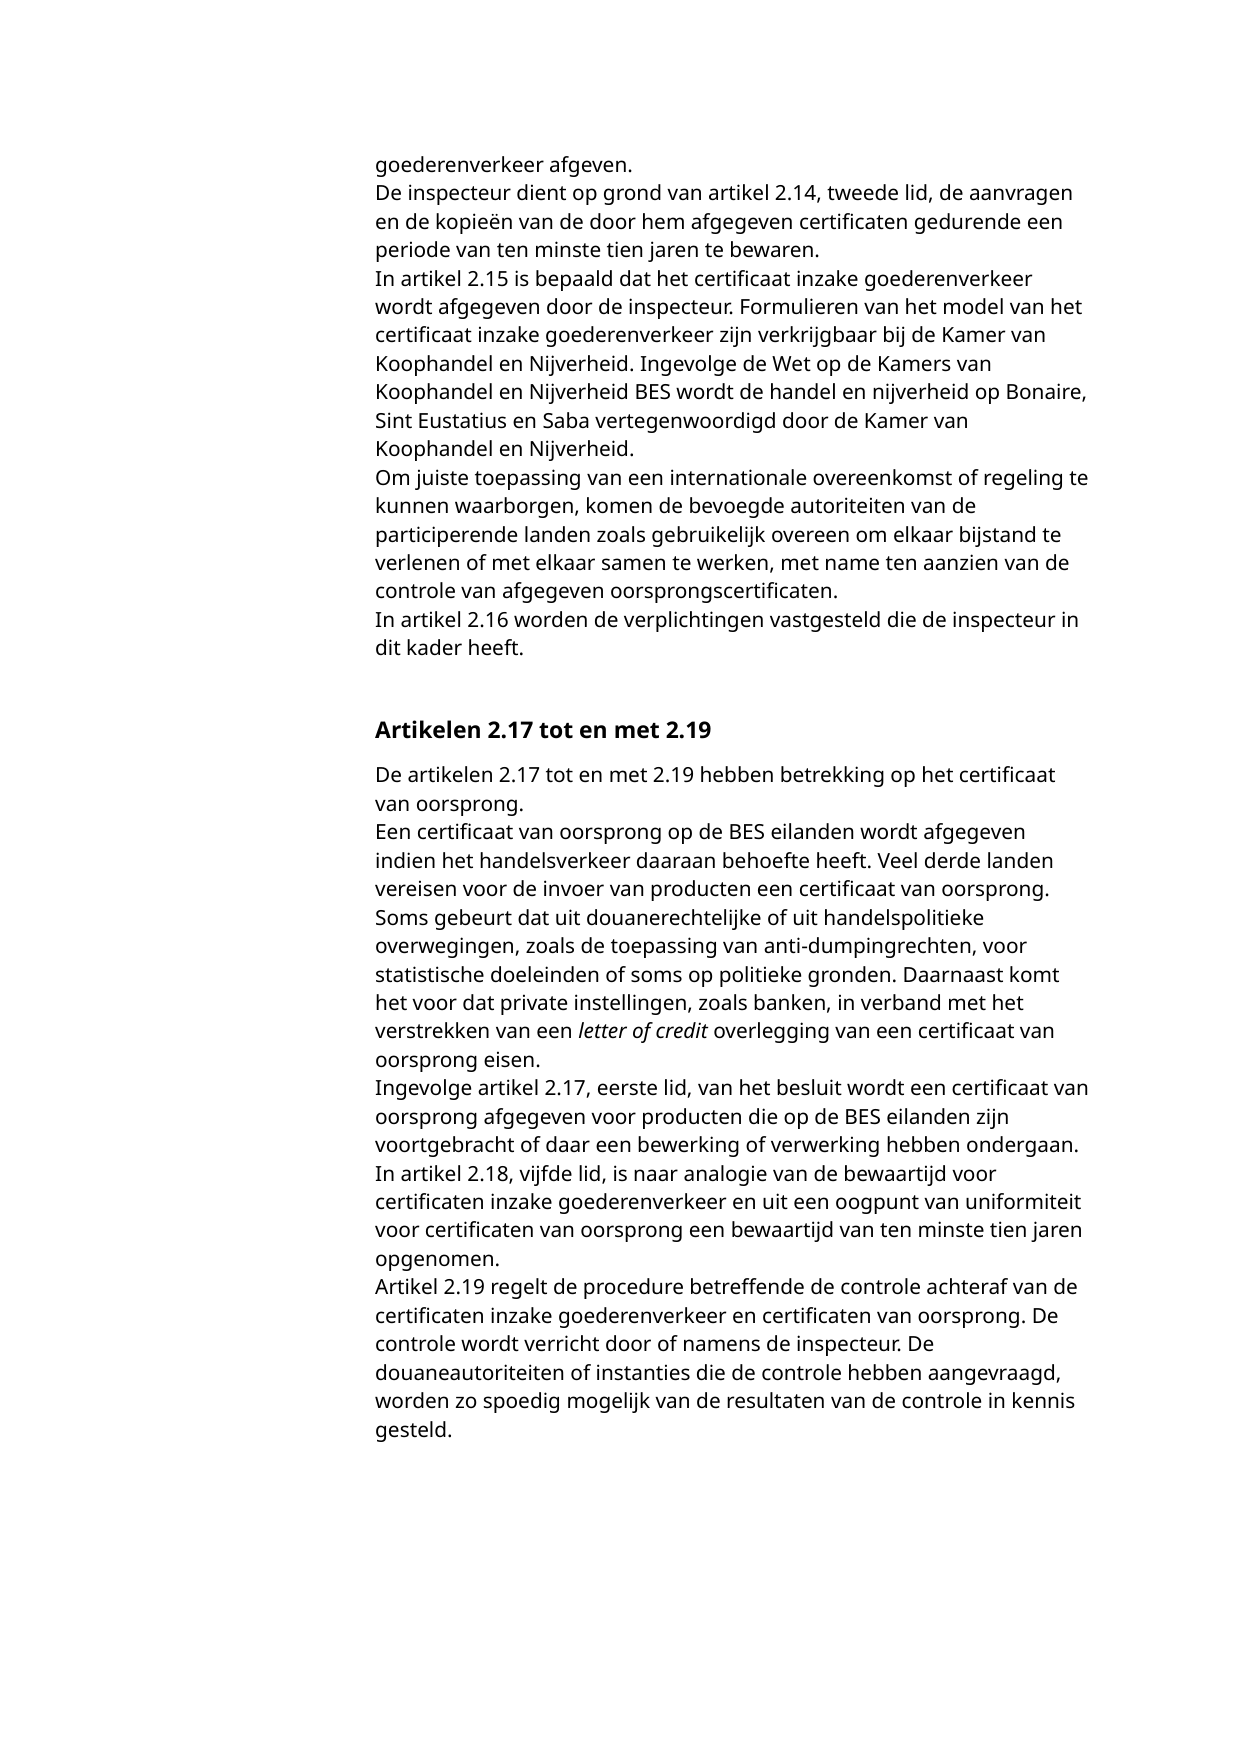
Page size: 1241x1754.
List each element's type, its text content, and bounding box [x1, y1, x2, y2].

text Artikel 2.19 regelt de procedure betreffende de controle achteraf van de certificaten inzake goederenverkeer en certificaten van oorsprong. De controle wordt verricht door of namens de inspecteur. De douaneautoriteiten of instanties die de controle hebben aangevraagd, worden zo spoedig mogelijk van de resultaten van de controle in kennis gesteld. [375, 1272, 1090, 1443]
text Om juiste toepassing van een internationale overeenkomst of regeling te kunnen waarborgen, komen de bevoegde autoriteiten van de participerende landen zoals gebruikelijk overeen om elkaar bijstand te verlenen of met elkaar samen te werken, met name ten aanzien van de controle van afgegeven oorsprongscertificaten. [375, 463, 1090, 605]
text In artikel 2.15 is bepaald dat het certificaat inzake goederenverkeer wordt afgegeven door de inspecteur. Formulieren van het model van het certificaat inzake goederenverkeer zijn verkrijgbaar bij de Kamer van Koophandel en Nijverheid. Ingevolge de Wet op de Kamers van Koophandel en Nijverheid BES wordt de handel en nijverheid op Bonaire, Sint Eustatius en Saba vertegenwoordigd door de Kamer van Koophandel en Nijverheid. [375, 264, 1090, 463]
text De artikelen 2.17 tot en met 2.19 hebben betrekking op het certificaat van oorsprong. [375, 761, 1090, 817]
subtitle Artikelen 2.17 tot en met 2.19 [375, 714, 1090, 746]
text De inspecteur dient op grond van artikel 2.14, tweede lid, de aanvragen en de kopieën van de door hem afgegeven certificaten gedurende een periode van ten minste tien jaren te bewaren. [375, 178, 1090, 264]
text goederenverkeer afgeven. [375, 150, 1090, 178]
text In artikel 2.16 worden de verplichtingen vastgesteld die de inspecteur in dit kader heeft. [375, 605, 1090, 662]
text In artikel 2.18, vijfde lid, is naar analogie van de bewaartijd voor certificaten inzake goederenverkeer en uit een oogpunt van uniformiteit voor certificaten van oorsprong een bewaartijd van ten minste tien jaren opgenomen. [375, 1159, 1090, 1272]
text Ingevolge artikel 2.17, eerste lid, van het besluit wordt een certificaat van oorsprong afgegeven voor producten die op de BES eilanden zijn voortgebracht of daar een bewerking of verwerking hebben ondergaan. [375, 1073, 1090, 1159]
text Een certificaat van oorsprong op de BES eilanden wordt afgegeven indien het handelsverkeer daaraan behoefte heeft. Veel derde landen vereisen voor de invoer van producten een certificaat van oorsprong. Soms gebeurt dat uit douanerechtelijke of uit handelspolitieke overwegingen, zoals de toepassing van anti-dumpingrechten, voor statistische doeleinden of soms op politieke gronden. Daarnaast komt het voor dat private instellingen, zoals banken, in verband met het verstrekken van een letter of credit overlegging van een certificaat van oorsprong eisen. [375, 817, 1090, 1073]
